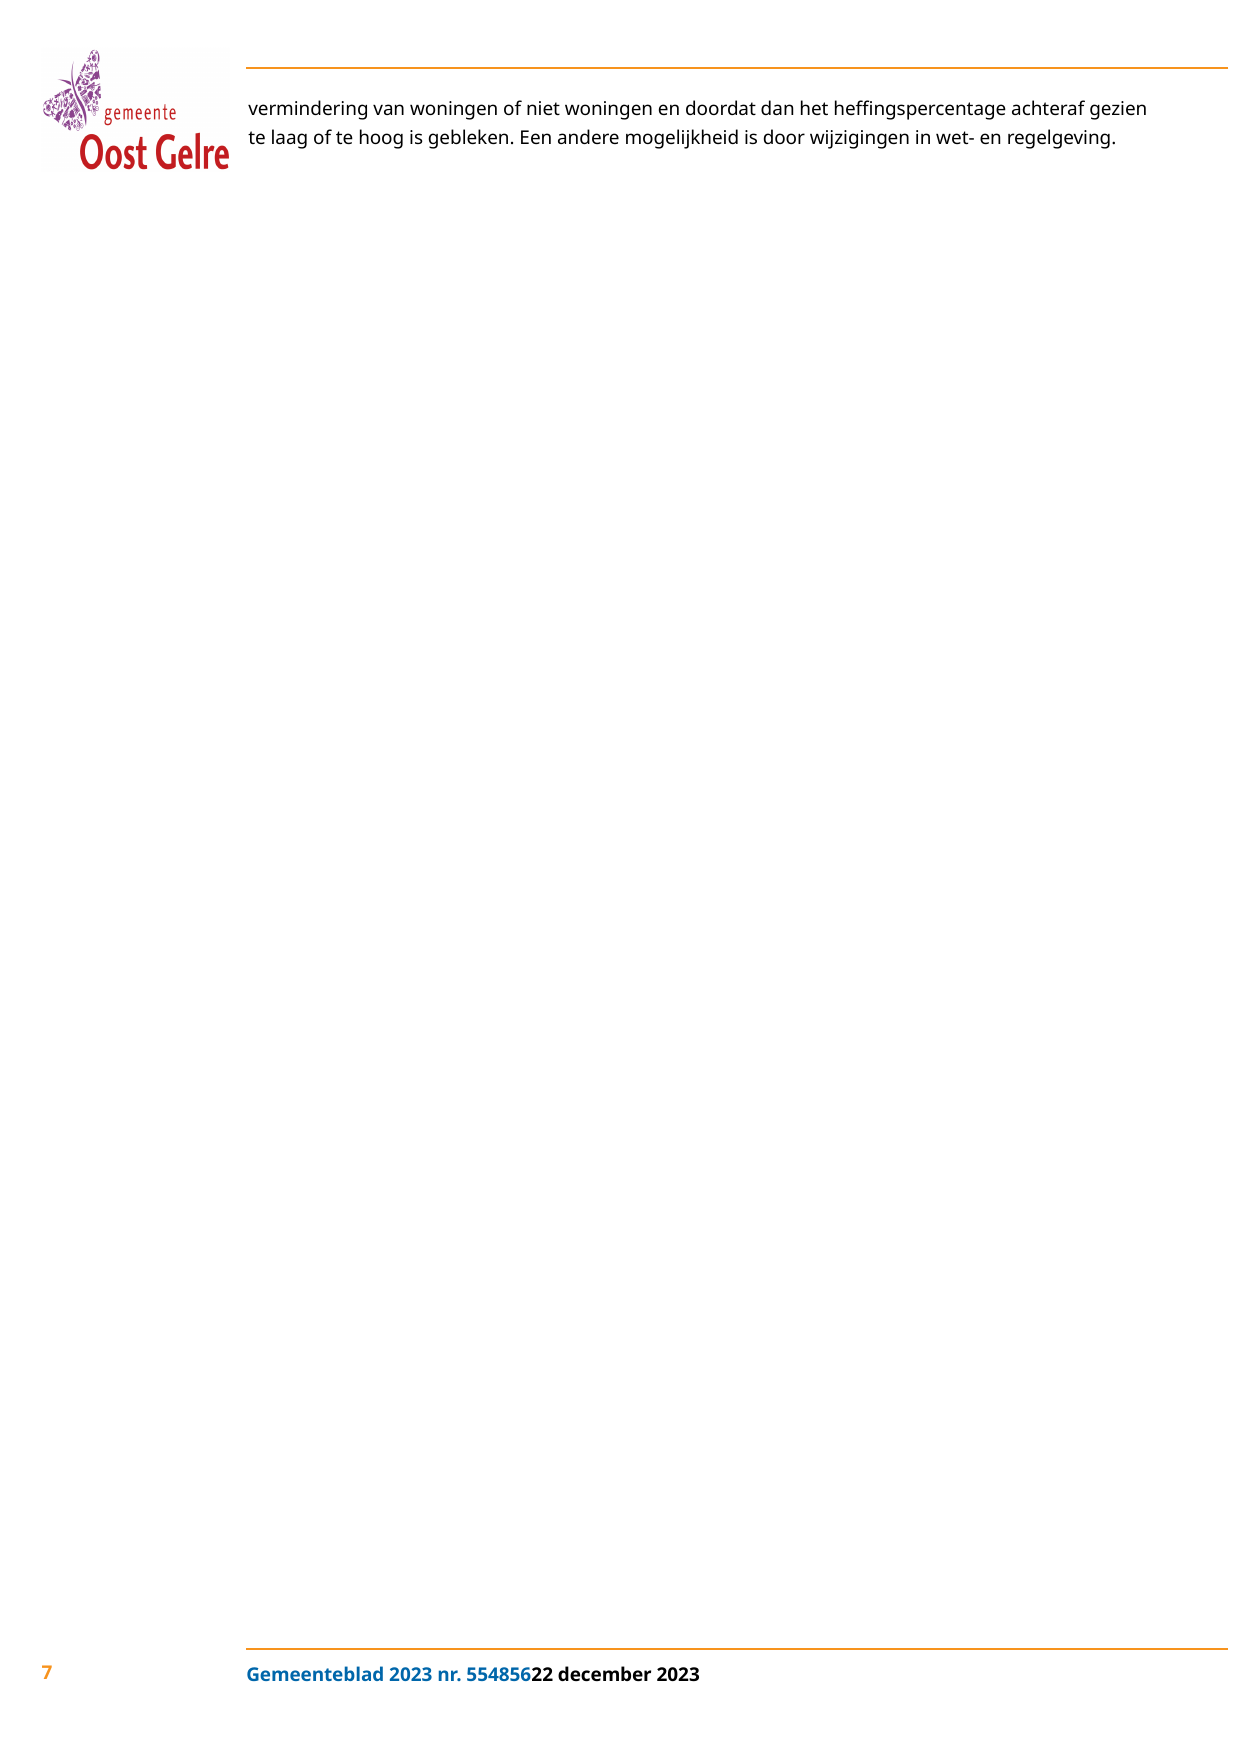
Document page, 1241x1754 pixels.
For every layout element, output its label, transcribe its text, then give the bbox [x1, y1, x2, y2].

picture [41, 47, 231, 172]
text vermindering van woningen of niet woningen en doordat dan het heffingspercentage achteraf gezien te laag of te hoog is gebleken. Een andere mogelijkheid is door wijzigingen in wet- en regelgeving. [248, 95, 1152, 150]
